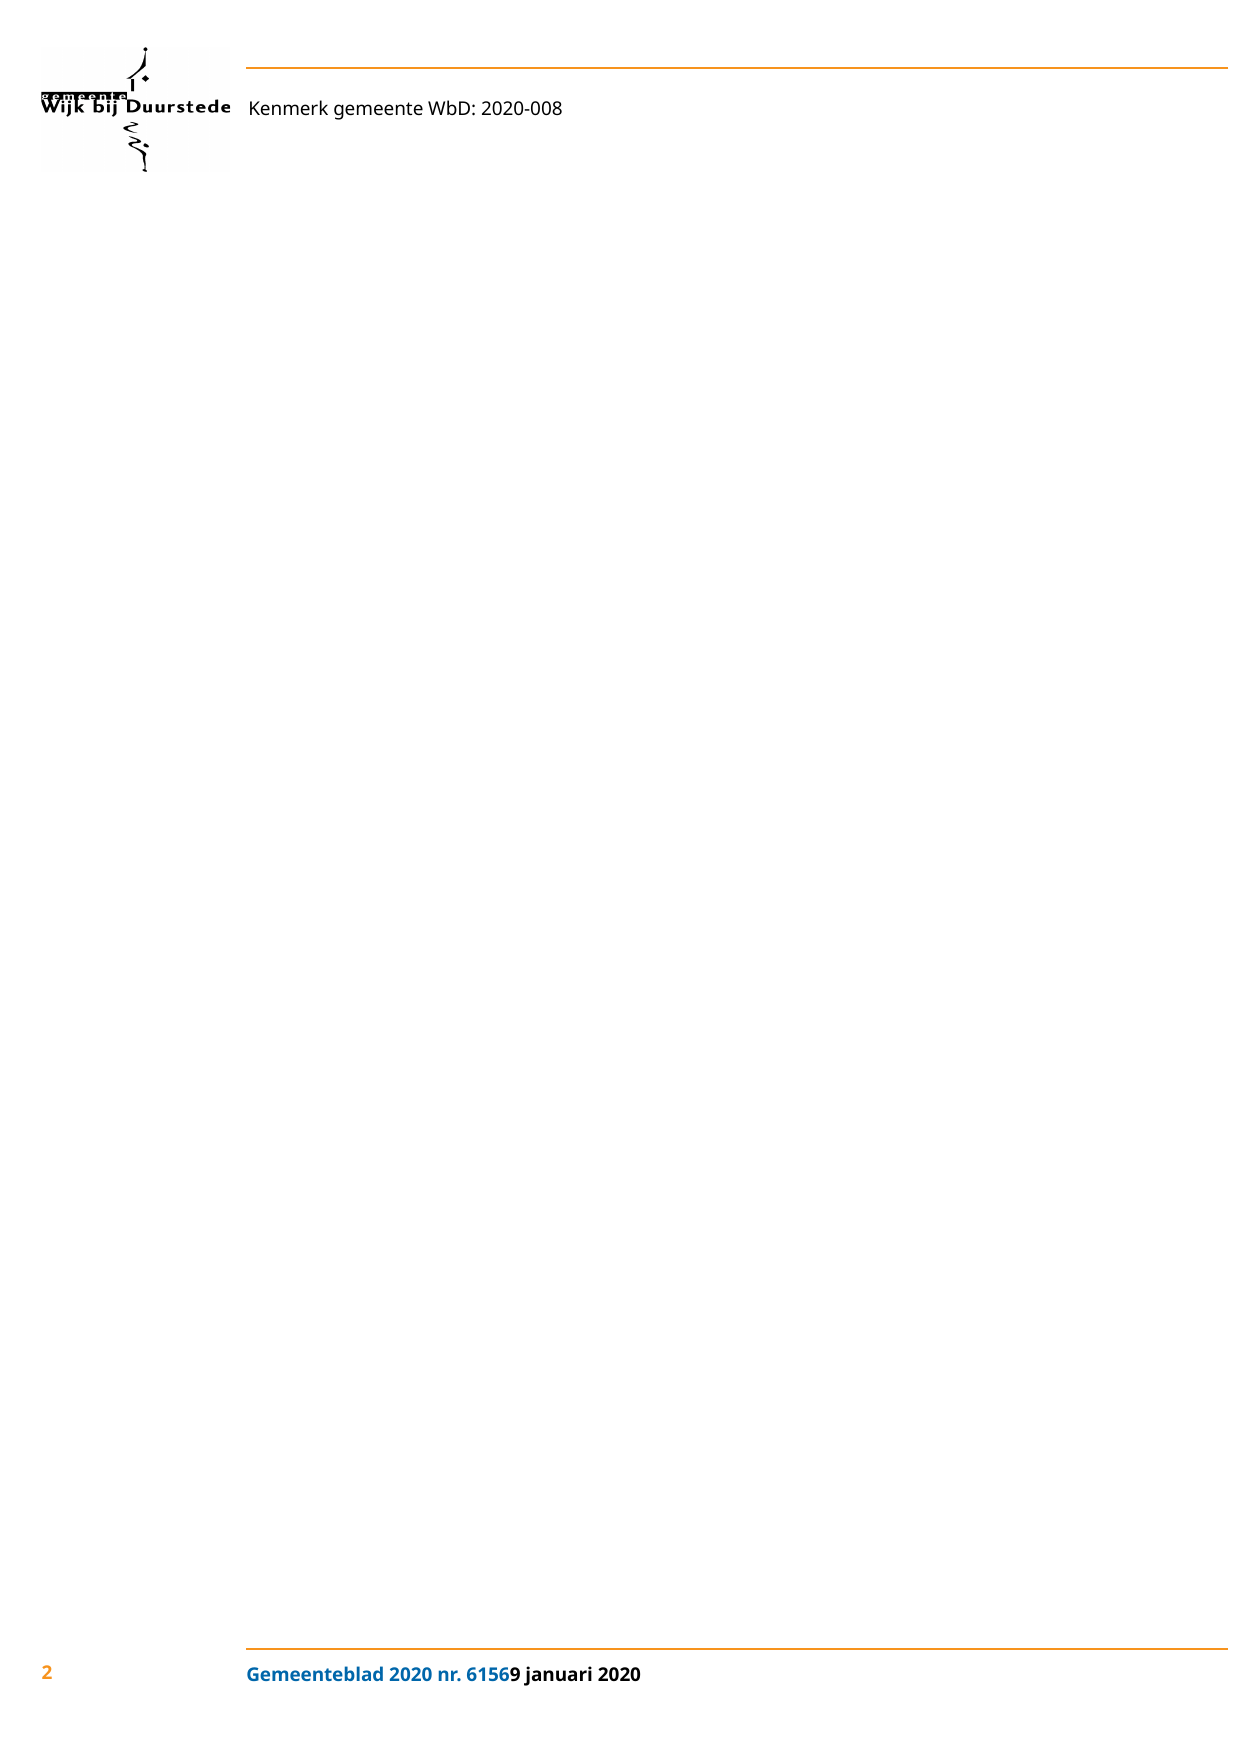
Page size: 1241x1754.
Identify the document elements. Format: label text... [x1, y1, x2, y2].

picture [41, 47, 231, 172]
text Kenmerk gemeente WbD: 2020-008 [248, 95, 1152, 121]
